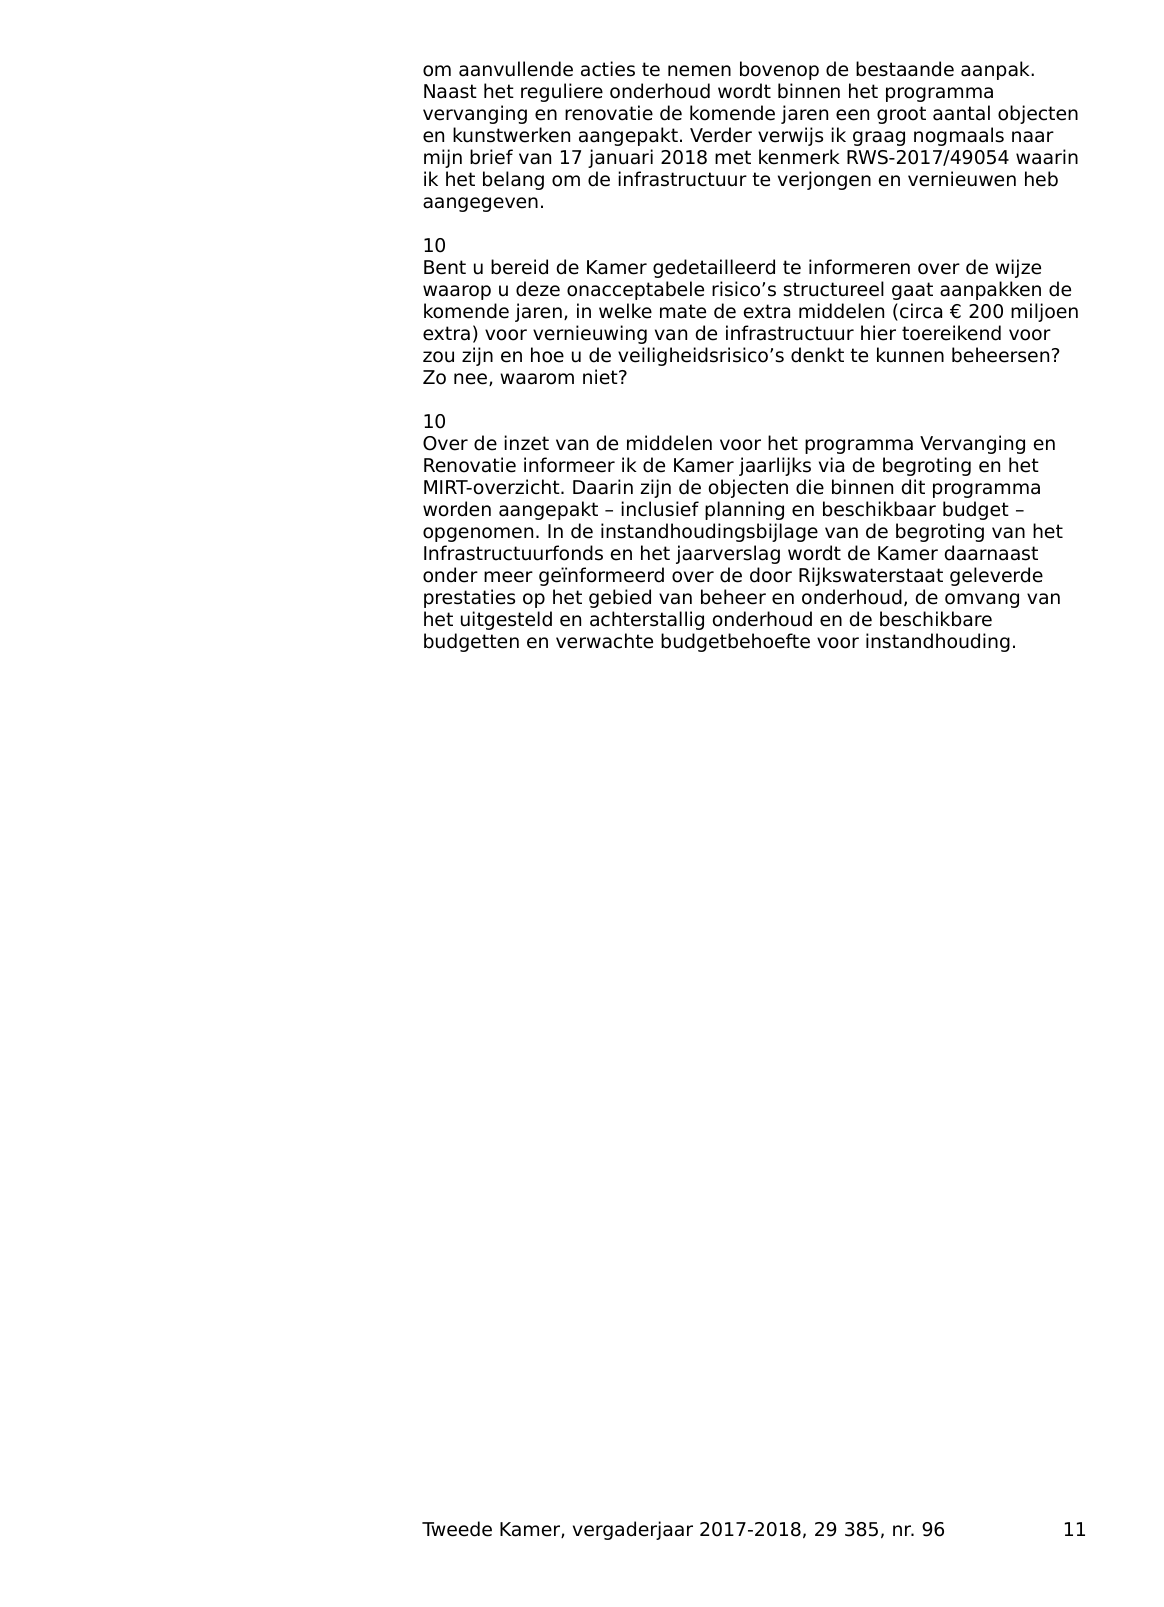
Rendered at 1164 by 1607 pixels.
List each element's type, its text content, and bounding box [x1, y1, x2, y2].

text Bent u bereid de Kamer gedetailleerd te informeren over de wijze waarop u deze onacceptabele risico’s structureel gaat aanpakken de komende jaren, in welke mate de extra middelen (circa € 200 miljoen extra) voor vernieuwing van de infrastructuur hier toereikend voor zou zijn en hoe u de veiligheidsrisico’s denkt te kunnen beheersen? Zo nee, waarom niet? [422, 257, 1087, 389]
text 10 [422, 235, 1087, 257]
text 10 [422, 411, 1087, 433]
text om aanvullende acties te nemen bovenop de bestaande aanpak. Naast het reguliere onderhoud wordt binnen het programma vervanging en renovatie de komende jaren een groot aantal objecten en kunstwerken aangepakt. Verder verwijs ik graag nogmaals naar mijn brief van 17 januari 2018 met kenmerk RWS-2017/49054 waarin ik het belang om de infrastructuur te verjongen en vernieuwen heb aangegeven. [422, 59, 1087, 213]
text Over de inzet van de middelen voor het programma Vervanging en Renovatie informeer ik de Kamer jaarlijks via de begroting en het MIRT-overzicht. Daarin zijn de objecten die binnen dit programma worden aangepakt – inclusief planning en beschikbaar budget – opgenomen. In de instandhoudingsbijlage van de begroting van het Infrastructuurfonds en het jaarverslag wordt de Kamer daarnaast onder meer geïnformeerd over de door Rijkswaterstaat geleverde prestaties op het gebied van beheer en onderhoud, de omvang van het uitgesteld en achterstallig onderhoud en de beschikbare budgetten en verwachte budgetbehoefte voor instandhouding. [422, 433, 1087, 653]
